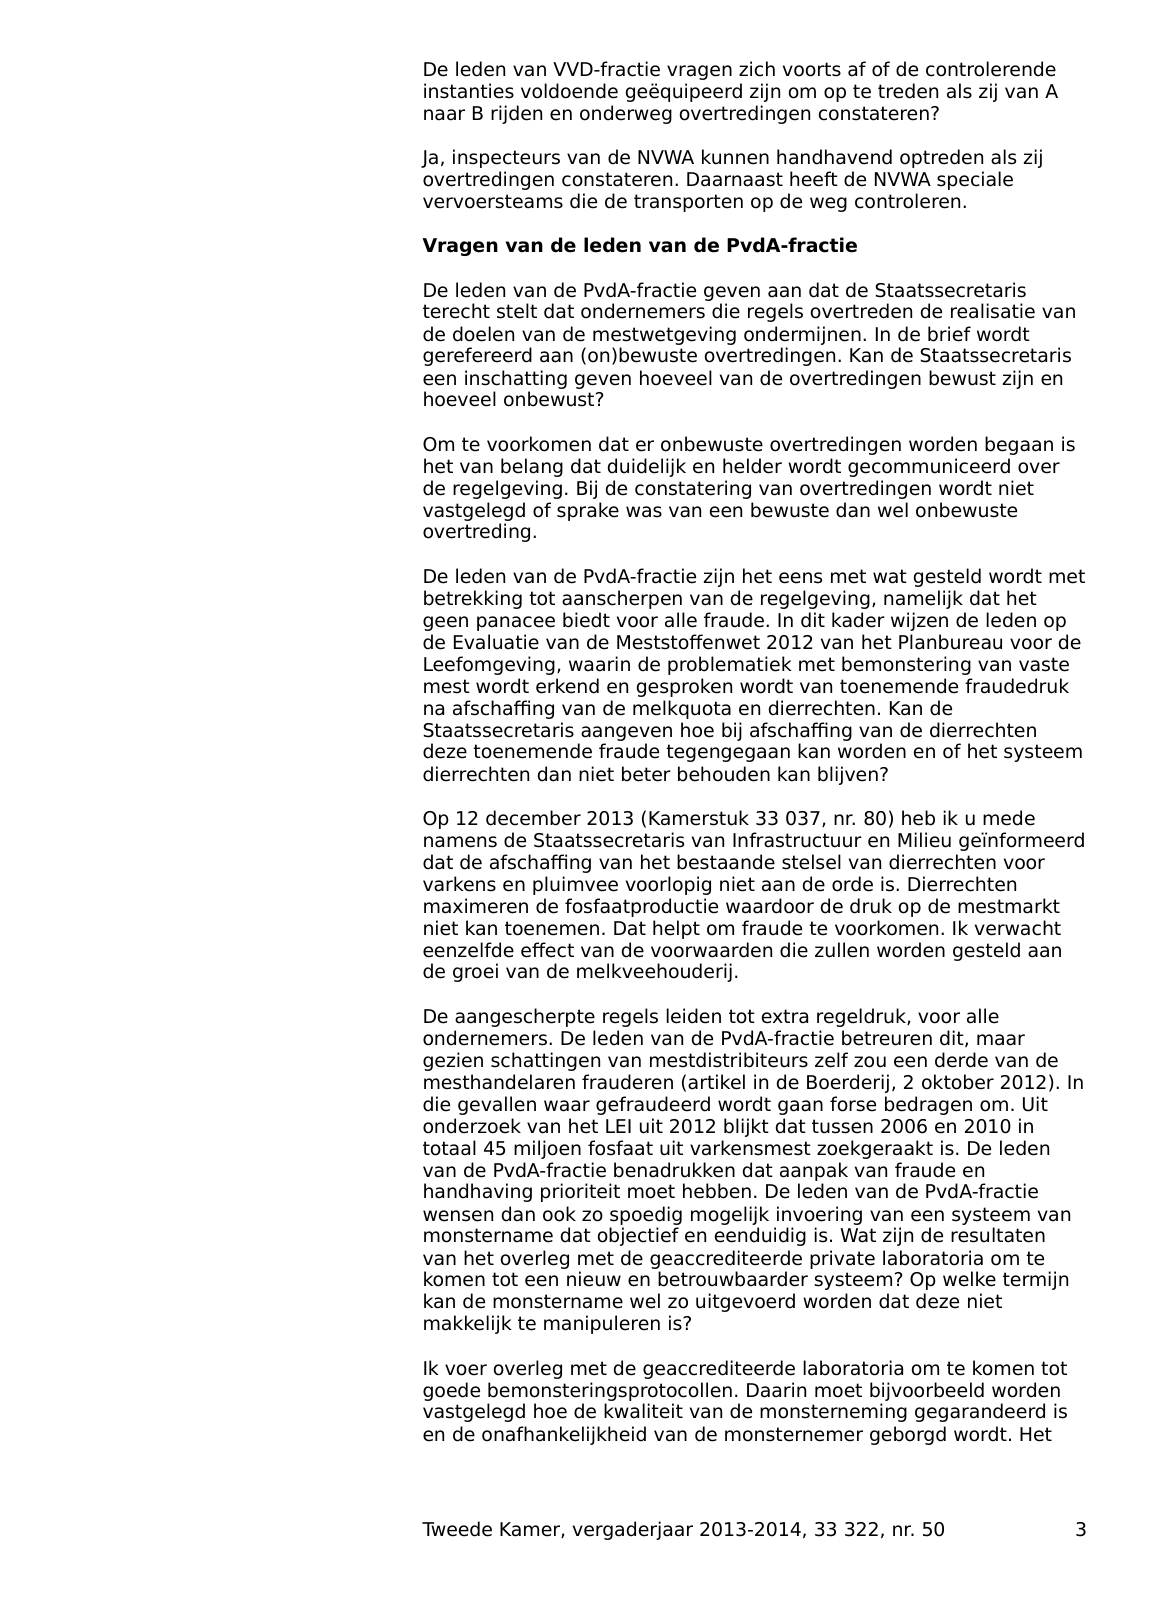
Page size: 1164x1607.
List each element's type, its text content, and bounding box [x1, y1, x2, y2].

subtitle Vragen van de leden van de PvdA-fractie [422, 235, 1087, 257]
text De leden van de PvdA-fractie geven aan dat de Staatssecretaris terecht stelt dat ondernemers die regels overtreden de realisatie van de doelen van de mestwetgeving ondermijnen. In de brief wordt gerefereerd aan (on)bewuste overtredingen. Kan de Staatssecretaris een inschatting geven hoeveel van de overtredingen bewust zijn en hoeveel onbewust? [422, 279, 1087, 411]
text Op 12 december 2013 (Kamerstuk 33 037, nr. 80) heb ik u mede namens de Staatssecretaris van Infrastructuur en Milieu geïnformeerd dat de afschaffing van het bestaande stelsel van dierrechten voor varkens en pluimvee voorlopig niet aan de orde is. Dierrechten maximeren de fosfaatproductie waardoor de druk op de mestmarkt niet kan toenemen. Dat helpt om fraude te voorkomen. Ik verwacht eenzelfde effect van de voorwaarden die zullen worden gesteld aan de groei van de melkveehouderij. [422, 808, 1087, 983]
text Ik voer overleg met de geaccrediteerde laboratoria om te komen tot goede bemonsteringsprotocollen. Daarin moet bijvoorbeeld worden vastgelegd hoe de kwaliteit van de monsterneming gegarandeerd is en de onafhankelijkheid van de monsternemer geborgd wordt. Het [422, 1357, 1087, 1445]
text Ja, inspecteurs van de NVWA kunnen handhavend optreden als zij overtredingen constateren. Daarnaast heeft de NVWA speciale vervoersteams die de transporten op de weg controleren. [422, 147, 1087, 213]
text De aangescherpte regels leiden tot extra regeldruk, voor alle ondernemers. De leden van de PvdA-fractie betreuren dit, maar gezien schattingen van mestdistribiteurs zelf zou een derde van de mesthandelaren frauderen (artikel in de Boerderij, 2 oktober 2012). In die gevallen waar gefraudeerd wordt gaan forse bedragen om. Uit onderzoek van het LEI uit 2012 blijkt dat tussen 2006 en 2010 in totaal 45 miljoen fosfaat uit varkensmest zoekgeraakt is. De leden van de PvdA-fractie benadrukken dat aanpak van fraude en handhaving prioriteit moet hebben. De leden van de PvdA-fractie wensen dan ook zo spoedig mogelijk invoering van een systeem van monstername dat objectief en eenduidig is. Wat zijn de resultaten van het overleg met de geaccrediteerde private laboratoria om te komen tot een nieuw en betrouwbaarder systeem? Op welke termijn kan de monstername wel zo uitgevoerd worden dat deze niet makkelijk te manipuleren is? [422, 1006, 1087, 1335]
text Om te voorkomen dat er onbewuste overtredingen worden begaan is het van belang dat duidelijk en helder wordt gecommuniceerd over de regelgeving. Bij de constatering van overtredingen wordt niet vastgelegd of sprake was van een bewuste dan wel onbewuste overtreding. [422, 433, 1087, 543]
text De leden van de PvdA-fractie zijn het eens met wat gesteld wordt met betrekking tot aanscherpen van de regelgeving, namelijk dat het geen panacee biedt voor alle fraude. In dit kader wijzen de leden op de Evaluatie van de Meststoffenwet 2012 van het Planbureau voor de Leefomgeving, waarin de problematiek met bemonstering van vaste mest wordt erkend en gesproken wordt van toenemende fraudedruk na afschaffing van de melkquota en dierrechten. Kan de Staatssecretaris aangeven hoe bij afschaffing van de dierrechten deze toenemende fraude tegengegaan kan worden en of het systeem dierrechten dan niet beter behouden kan blijven? [422, 566, 1087, 785]
text De leden van VVD-fractie vragen zich voorts af of de controlerende instanties voldoende geëquipeerd zijn om op te treden als zij van A naar B rijden en onderweg overtredingen constateren? [422, 59, 1087, 125]
